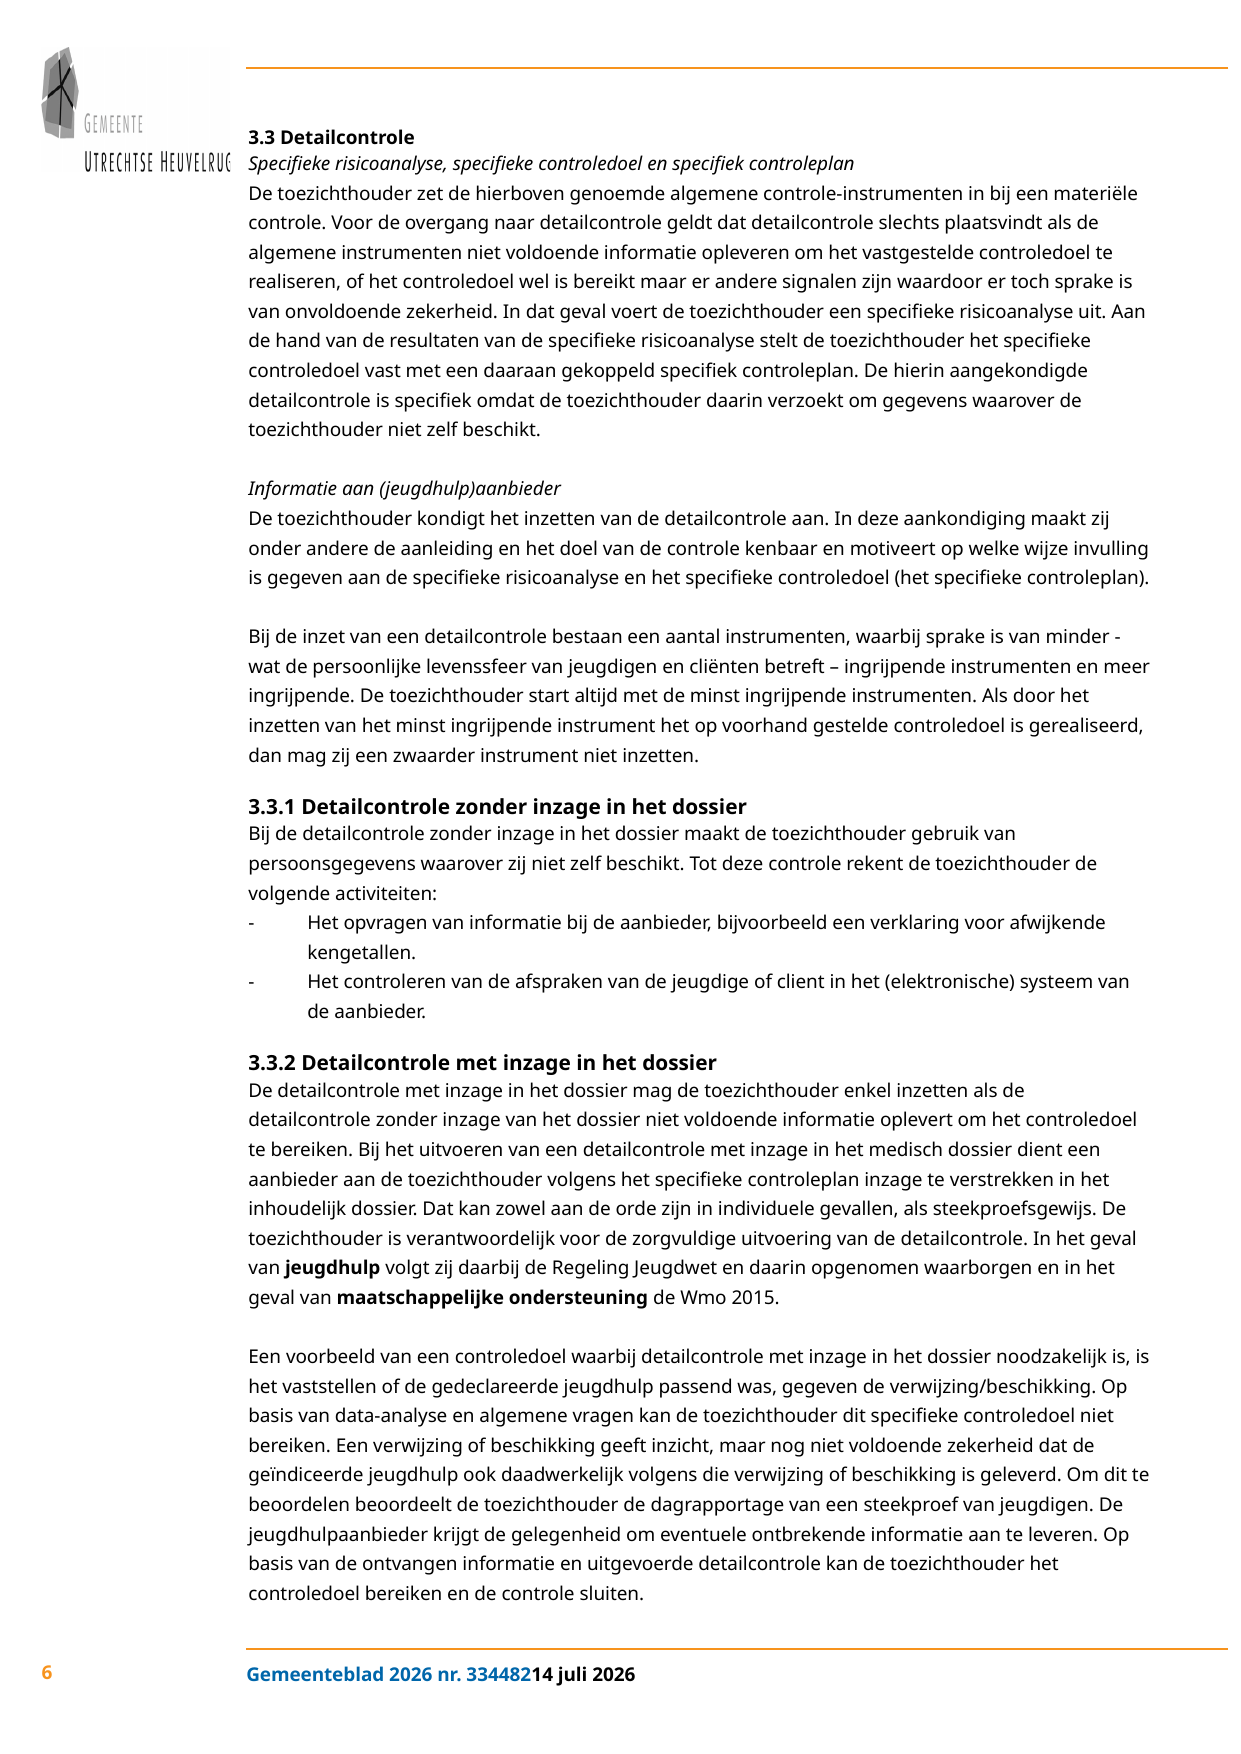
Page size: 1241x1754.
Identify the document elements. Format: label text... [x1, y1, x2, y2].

picture [41, 47, 231, 172]
text De toezichthouder zet de hierboven genoemde algemene controle-instrumenten in bij een materiële controle. Voor de overgang naar detailcontrole geldt dat detailcontrole slechts plaatsvindt als de algemene instrumenten niet voldoende informatie opleveren om het vastgestelde controledoel te realiseren, of het controledoel wel is bereikt maar er andere signalen zijn waardoor er toch sprake is van onvoldoende zekerheid. In dat geval voert de toezichthouder een specifieke risicoanalyse uit. Aan de hand van de resultaten van de specifieke risicoanalyse stelt de toezichthouder het specifieke controledoel vast met een daaraan gekoppeld specifiek controleplan. De hierin aangekondigde detailcontrole is specifiek omdat de toezichthouder daarin verzoekt om gegevens waarover de toezichthouder niet zelf beschikt. [248, 180, 1152, 442]
text Een voorbeeld van een controledoel waarbij detailcontrole met inzage in het dossier noodzakelijk is, is het vaststellen of de gedeclareerde jeugdhulp passend was, gegeven de verwijzing/beschikking. Op basis van data-analyse en algemene vragen kan de toezichthouder dit specifieke controledoel niet bereiken. Een verwijzing of beschikking geeft inzicht, maar nog niet voldoende zekerheid dat de geïndiceerde jeugdhulp ook daadwerkelijk volgens die verwijzing of beschikking is geleverd. Om dit te beoordelen beoordeelt de toezichthouder de dagrapportage van een steekproef van jeugdigen. De jeugdhulpaanbieder krijgt de gelegenheid om eventuele ontbrekende informatie aan te leveren. Op basis van de ontvangen informatie en uitgevoerde detailcontrole kan de toezichthouder het controledoel bereiken en de controle sluiten. [248, 1343, 1152, 1606]
text 3.3.2 Detailcontrole met inzage in het dossier [248, 1048, 1152, 1077]
text 3.3 Detailcontrole [248, 124, 1152, 150]
text Bij de inzet van een detailcontrole bestaan een aantal instrumenten, waarbij sprake is van minder - wat de persoonlijke levenssfeer van jeugdigen en cliënten betreft – ingrijpende instrumenten en meer ingrijpende. De toezichthouder start altijd met de minst ingrijpende instrumenten. Als door het inzetten van het minst ingrijpende instrument het op voorhand gestelde controledoel is gerealiseerd, dan mag zij een zwaarder instrument niet inzetten. [248, 623, 1152, 767]
text De toezichthouder kondigt het inzetten van de detailcontrole aan. In deze aankondiging maakt zij onder andere de aanleiding en het doel van de controle kenbaar en motiveert op welke wijze invulling is gegeven aan de specifieke risicoanalyse en het specifieke controledoel (het specifieke controleplan). [248, 505, 1152, 590]
text Specifieke risicoanalyse, specifieke controledoel en specifiek controleplan [248, 150, 1152, 176]
text De detailcontrole met inzage in het dossier mag de toezichthouder enkel inzetten als de detailcontrole zonder inzage van het dossier niet voldoende informatie oplevert om het controledoel te bereiken. Bij het uitvoeren van een detailcontrole met inzage in het medisch dossier dient een aanbieder aan de toezichthouder volgens het specifieke controleplan inzage te verstrekken in het inhoudelijk dossier. Dat kan zowel aan de orde zijn in individuele gevallen, als steekproefsgewijs. De toezichthouder is verantwoordelijk voor de zorgvuldige uitvoering van de detailcontrole. In het geval van jeugdhulp volgt zij daarbij de Regeling Jeugdwet en daarin opgenomen waarborgen en in het geval van maatschappelijke ondersteuning de Wmo 2015. [248, 1077, 1152, 1310]
text 3.3.1 Detailcontrole zonder inzage in het dossier [248, 792, 1152, 821]
list Het opvragen van informatie bij de aanbieder, bijvoorbeeld een verklaring voor afwijkende kengetallen. [248, 909, 1152, 965]
list Het controleren van de afspraken van de jeugdige of client in het (elektronische) systeem van de aanbieder. [248, 968, 1152, 1024]
text Informatie aan (jeugdhulp)aanbieder [248, 476, 1152, 501]
text Bij de detailcontrole zonder inzage in het dossier maakt de toezichthouder gebruik van persoonsgegevens waarover zij niet zelf beschikt. Tot deze controle rekent de toezichthouder de volgende activiteiten: [248, 821, 1152, 906]
